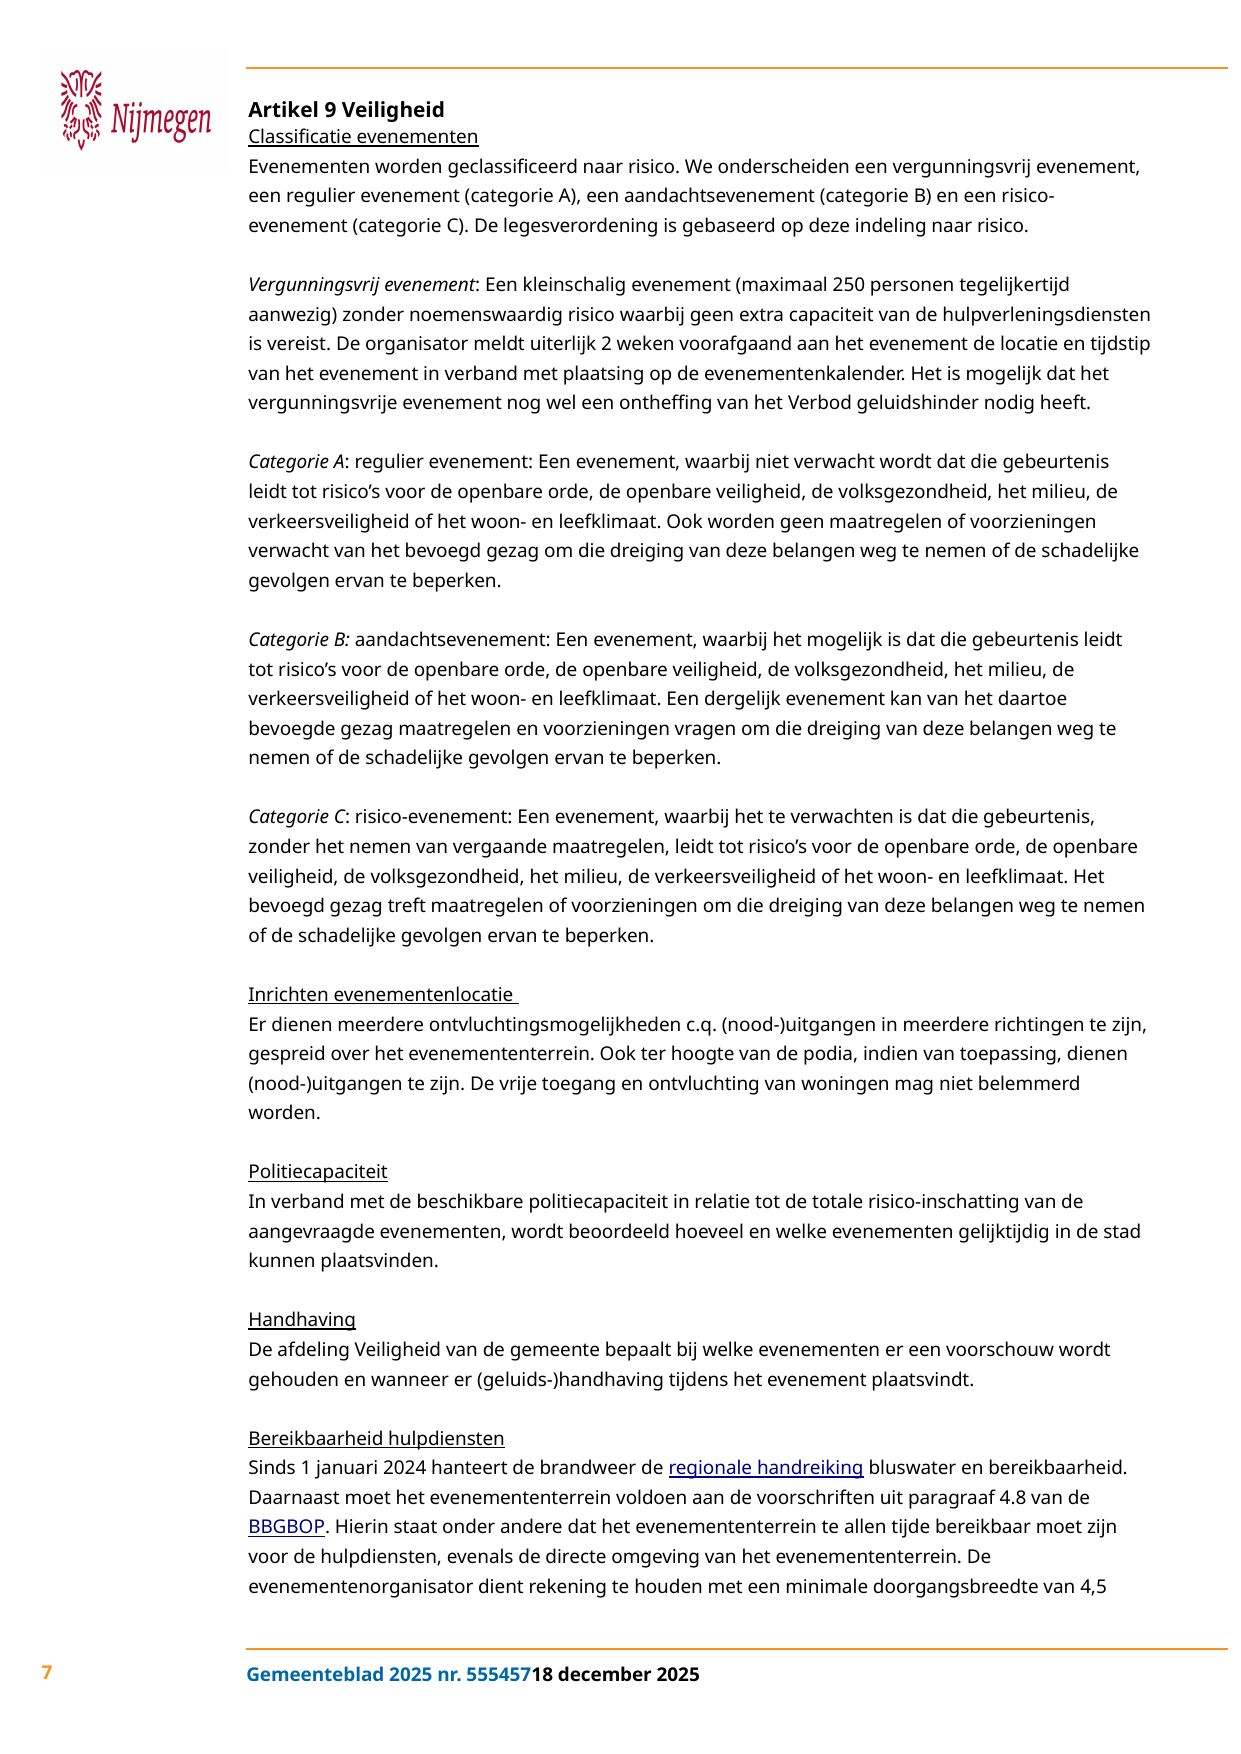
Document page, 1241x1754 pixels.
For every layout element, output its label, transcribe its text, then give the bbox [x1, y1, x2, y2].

text Artikel 9 Veiligheid [248, 95, 1152, 123]
text Sinds 1 januari 2024 hanteert de brandweer de regionale handreiking bluswater en bereikbaarheid. Daarnaast moet het evenemententerrein voldoen aan de voorschriften uit paragraaf 4.8 van de BBGBOP. Hierin staat onder andere dat het evenemententerrein te allen tijde bereikbaar moet zijn voor de hulpdiensten, evenals de directe omgeving van het evenemententerrein. De evenementenorganisator dient rekening te houden met een minimale doorgangsbreedte van 4,5 [248, 1454, 1152, 1598]
text De afdeling Veiligheid van de gemeente bepaalt bij welke evenementen er een voorschouw wordt gehouden en wanneer er (geluids-)handhaving tijdens het evenement plaatsvindt. [248, 1336, 1152, 1391]
text Categorie B: aandachtsevenement: Een evenement, waarbij het mogelijk is dat die gebeurtenis leidt tot risico’s voor de openbare orde, de openbare veiligheid, de volksgezondheid, het milieu, de verkeersveiligheid of het woon- en leefklimaat. Een dergelijk evenement kan van het daartoe bevoegde gezag maatregelen en voorzieningen vragen om die dreiging van deze belangen weg te nemen of de schadelijke gevolgen ervan te beperken. [248, 626, 1152, 770]
text Classificatie evenementen [248, 123, 1152, 149]
text Er dienen meerdere ontvluchtingsmogelijkheden c.q. (nood-)uitgangen in meerdere richtingen te zijn, gespreid over het evenemententerrein. Ook ter hoogte van de podia, indien van toepassing, dienen (nood-)uitgangen te zijn. De vrije toegang en ontvluchting van woningen mag niet belemmerd worden. [248, 1011, 1152, 1125]
text Evenementen worden geclassificeerd naar risico. We onderscheiden een vergunningsvrij evenement, een regulier evenement (categorie A), een aandachtsevenement (categorie B) en een risico-evenement (categorie C). De legesverordening is gebaseerd op deze indeling naar risico. [248, 153, 1152, 238]
text Categorie A: regulier evenement: Een evenement, waarbij niet verwacht wordt dat die gebeurtenis leidt tot risico’s voor de openbare orde, de openbare veiligheid, de volksgezondheid, het milieu, de verkeersveiligheid of het woon- en leefklimaat. Ook worden geen maatregelen of voorzieningen verwacht van het bevoegd gezag om die dreiging van deze belangen weg te nemen of de schadelijke gevolgen ervan te beperken. [248, 449, 1152, 593]
text Handhaving [248, 1307, 1152, 1332]
text Categorie C: risico-evenement: Een evenement, waarbij het te verwachten is dat die gebeurtenis, zonder het nemen van vergaande maatregelen, leidt tot risico’s voor de openbare orde, de openbare veiligheid, de volksgezondheid, het milieu, de verkeersveiligheid of het woon- en leefklimaat. Het bevoegd gezag treft maatregelen of voorzieningen om die dreiging van deze belangen weg te nemen of de schadelijke gevolgen ervan te beperken. [248, 804, 1152, 948]
text Inrichten evenementenlocatie [248, 981, 1152, 1007]
text Bereikbaarheid hulpdiensten [248, 1425, 1152, 1451]
text Politiecapaciteit [248, 1159, 1152, 1184]
text Vergunningsvrij evenement: Een kleinschalig evenement (maximaal 250 personen tegelijkertijd aanwezig) zonder noemenswaardig risico waarbij geen extra capaciteit van de hulpverleningsdiensten is vereist. De organisator meldt uiterlijk 2 weken voorafgaand aan het evenement de locatie en tijdstip van het evenement in verband met plaatsing op de evenementenkalender. Het is mogelijk dat het vergunningsvrije evenement nog wel een ontheffing van het Verbod geluidshinder nodig heeft. [248, 271, 1152, 415]
picture [41, 47, 231, 172]
text In verband met de beschikbare politiecapaciteit in relatie tot de totale risico-inschatting van de aangevraagde evenementen, wordt beoordeeld hoeveel en welke evenementen gelijktijdig in de stad kunnen plaatsvinden. [248, 1188, 1152, 1273]
